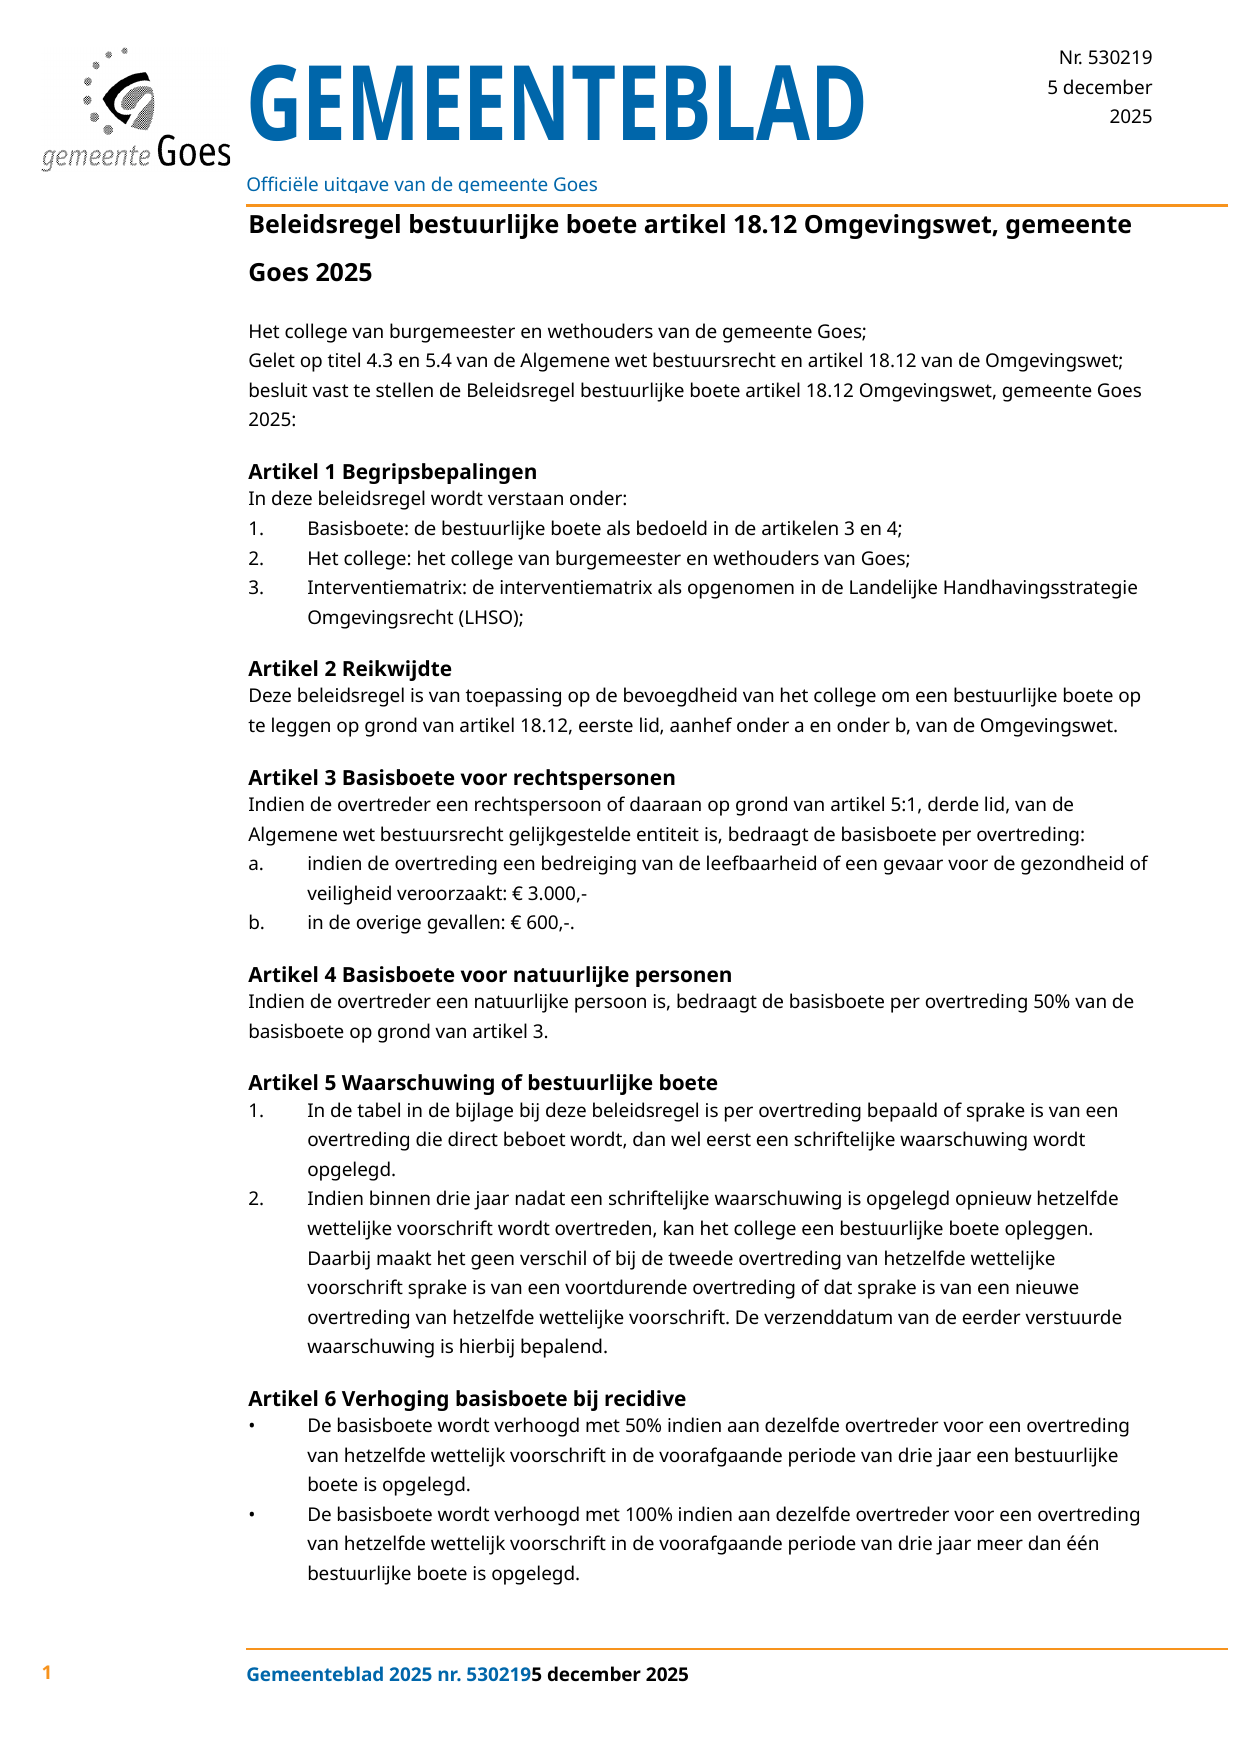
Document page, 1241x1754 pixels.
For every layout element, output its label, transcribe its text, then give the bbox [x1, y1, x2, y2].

list Indien binnen drie jaar nadat een schriftelijke waarschuwing is opgelegd opnieuw hetzelfde wettelijke voorschrift wordt overtreden, kan het college een bestuurlijke boete opleggen. Daarbij maakt het geen verschil of bij de tweede overtreding van hetzelfde wettelijke voorschrift sprake is van een voortdurende overtreding of dat sprake is van een nieuwe overtreding van hetzelfde wettelijke voorschrift. De verzenddatum van de eerder verstuurde waarschuwing is hierbij bepalend. [248, 1186, 1152, 1359]
text Artikel 2 Reikwijdte [248, 654, 1152, 683]
text Artikel 4 Basisboete voor natuurlijke personen [248, 960, 1152, 988]
list In de tabel in de bijlage bij deze beleidsregel is per overtreding bepaald of sprake is van een overtreding die direct beboet wordt, dan wel eerst een schriftelijke waarschuwing wordt opgelegd. [248, 1097, 1152, 1182]
text Indien de overtreder een rechtspersoon of daaraan op grond van artikel 5:1, derde lid, van de Algemene wet bestuursrecht gelijkgestelde entiteit is, bedraagt de basisboete per overtreding: [248, 791, 1152, 846]
text Het college van burgemeester en wethouders van de gemeente Goes; [248, 318, 1152, 344]
picture [41, 47, 231, 172]
text Artikel 5 Waarschuwing of bestuurlijke boete [248, 1068, 1152, 1097]
list indien de overtreding een bedreiging van de leefbaarheid of een gevaar voor de gezondheid of veiligheid veroorzaakt: € 3.000,- [248, 850, 1152, 906]
text Artikel 6 Verhoging basisboete bij recidive [248, 1384, 1152, 1412]
list Interventiematrix: de interventiematrix als opgenomen in de Landelijke Handhavingsstrategie Omgevingsrecht (LHSO); [248, 574, 1152, 629]
text Deze beleidsregel is van toepassing op de bevoegdheid van het college om een bestuurlijke boete op te leggen op grond van artikel 18.12, eerste lid, aanhef onder a en onder b, van de Omgevingswet. [248, 683, 1152, 738]
text besluit vast te stellen de Beleidsregel bestuurlijke boete artikel 18.12 Omgevingswet, gemeente Goes 2025: [248, 377, 1152, 432]
text Artikel 3 Basisboete voor rechtspersonen [248, 763, 1152, 791]
text Beleidsregel bestuurlijke boete artikel 18.12 Omgevingswet, gemeente Goes 2025 [248, 207, 1152, 288]
text Indien de overtreder een natuurlijke persoon is, bedraagt de basisboete per overtreding 50% van de basisboete op grond van artikel 3. [248, 988, 1152, 1044]
list in de overige gevallen: € 600,-. [248, 909, 1152, 935]
text Artikel 1 Begripsbepalingen [248, 457, 1152, 486]
text In deze beleidsregel wordt verstaan onder: [248, 486, 1152, 511]
text Gelet op titel 4.3 en 5.4 van de Algemene wet bestuursrecht en artikel 18.12 van de Omgevingswet; [248, 347, 1152, 373]
list De basisboete wordt verhoogd met 100% indien aan dezelfde overtreder voor een overtreding van hetzelfde wettelijk voorschrift in de voorafgaande periode van drie jaar meer dan één bestuurlijke boete is opgelegd. [248, 1501, 1152, 1586]
list De basisboete wordt verhoogd met 50% indien aan dezelfde overtreder voor een overtreding van hetzelfde wettelijk voorschrift in de voorafgaande periode van drie jaar een bestuurlijke boete is opgelegd. [248, 1412, 1152, 1497]
list Basisboete: de bestuurlijke boete als bedoeld in de artikelen 3 en 4; [248, 515, 1152, 541]
list Het college: het college van burgemeester en wethouders van Goes; [248, 545, 1152, 570]
